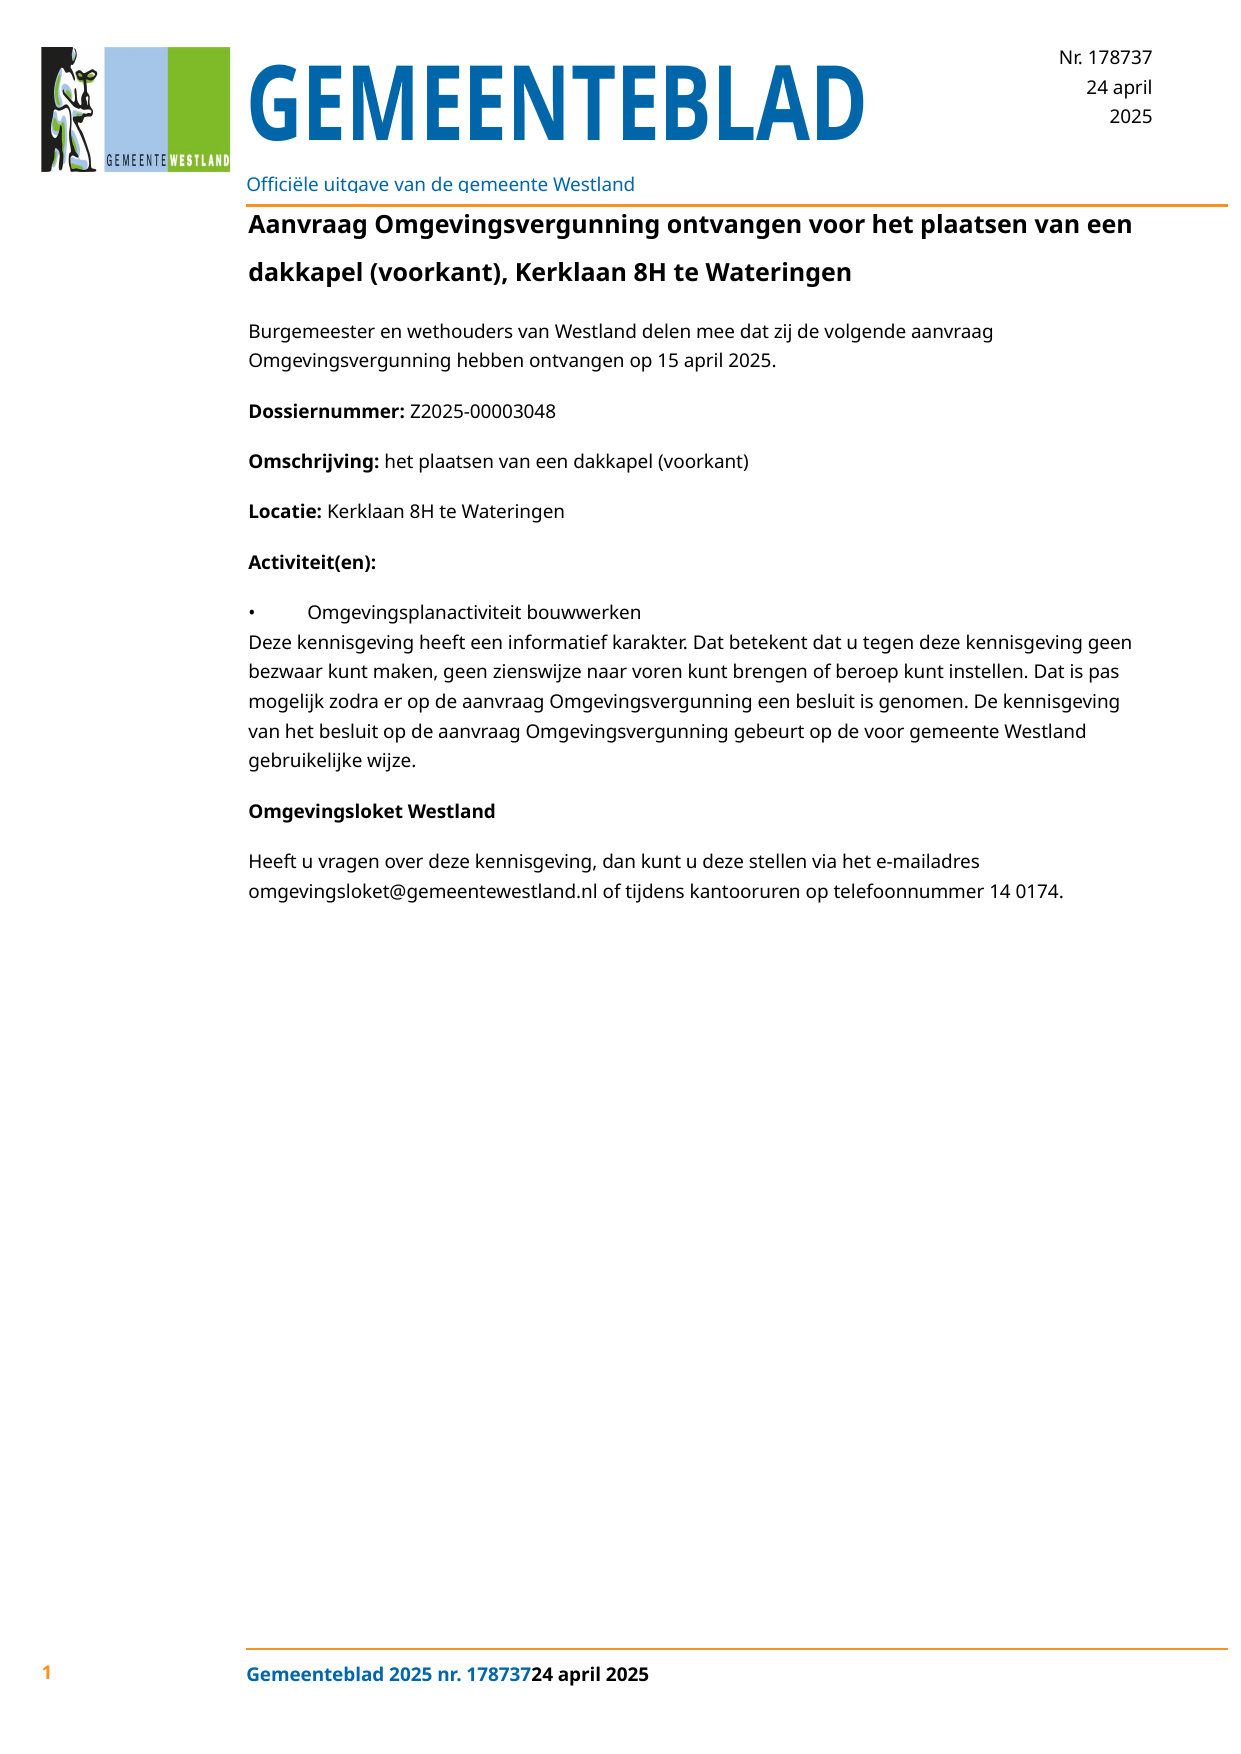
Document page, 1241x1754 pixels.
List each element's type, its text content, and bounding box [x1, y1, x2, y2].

picture [41, 47, 231, 172]
text Activiteit(en): [248, 549, 1152, 575]
text Aanvraag Omgevingsvergunning ontvangen voor het plaatsen van een dakkapel (voorkant), Kerklaan 8H te Wateringen [248, 207, 1152, 288]
text Burgemeester en wethouders van Westland delen mee dat zij de volgende aanvraag Omgevingsvergunning hebben ontvangen op 15 april 2025. [248, 318, 1152, 373]
list Omgevingsplanactiviteit bouwwerken [248, 599, 1152, 625]
text Dossiernummer: Z2025-00003048 [248, 398, 1152, 424]
text Deze kennisgeving heeft een informatief karakter. Dat betekent dat u tegen deze kennisgeving geen bezwaar kunt maken, geen zienswijze naar voren kunt brengen of beroep kunt instellen. Dat is pas mogelijk zodra er op de aanvraag Omgevingsvergunning een besluit is genomen. De kennisgeving van het besluit op de aanvraag Omgevingsvergunning gebeurt op de voor gemeente Westland gebruikelijke wijze. [248, 629, 1152, 773]
text Locatie: Kerklaan 8H te Wateringen [248, 499, 1152, 524]
text Heeft u vragen over deze kennisgeving, dan kunt u deze stellen via het e-mailadres omgevingsloket@gemeentewestland.nl of tijdens kantooruren op telefoonnummer 14 0174. [248, 848, 1152, 904]
text Omschrijving: het plaatsen van een dakkapel (voorkant) [248, 448, 1152, 474]
text Omgevingsloket Westland [248, 798, 1152, 824]
